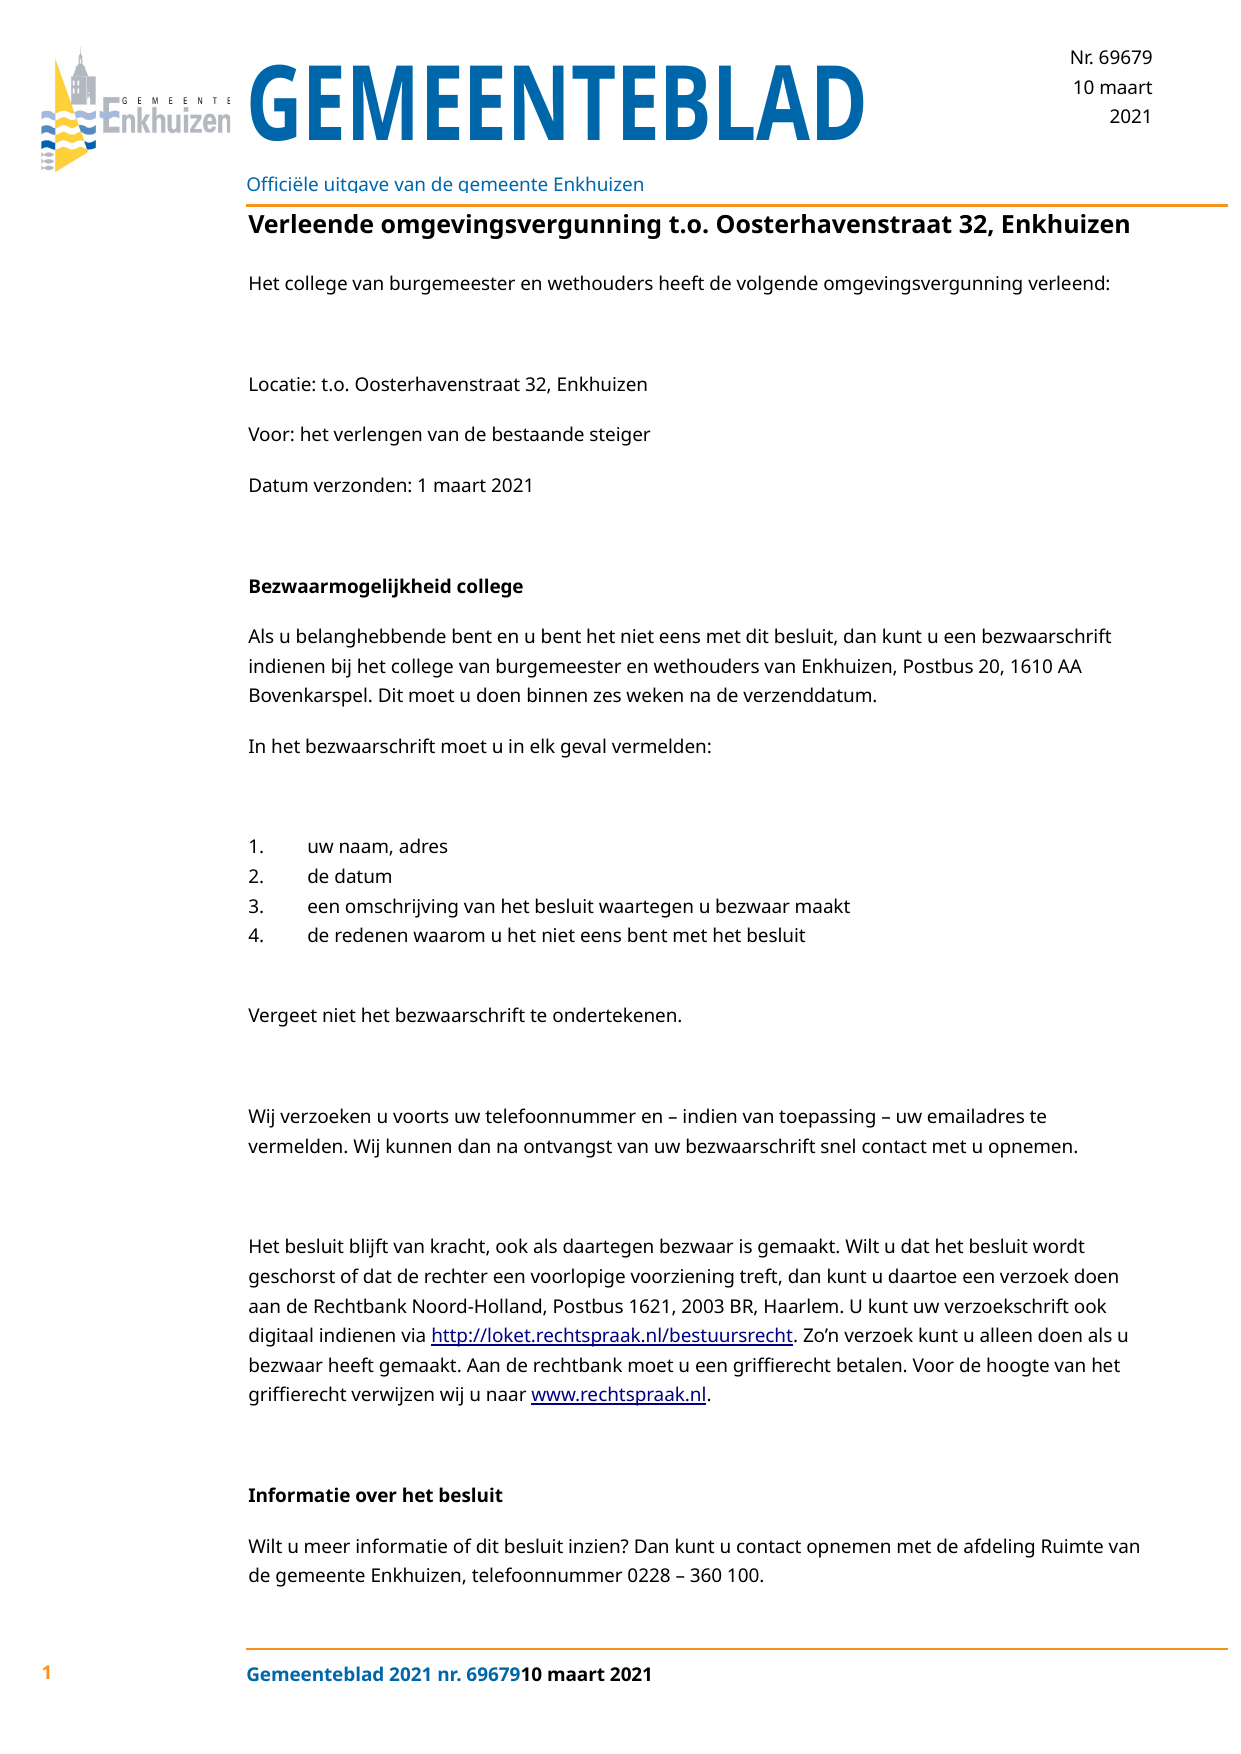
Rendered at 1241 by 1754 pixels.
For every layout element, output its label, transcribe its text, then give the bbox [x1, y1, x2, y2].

list de redenen waarom u het niet eens bent met het besluit [248, 922, 1152, 948]
text Vergeet niet het bezwaarschrift te ondertekenen. [248, 1002, 1152, 1028]
text Als u belanghebbende bent en u bent het niet eens met dit besluit, dan kunt u een bezwaarschrift indienen bij het college van burgemeester en wethouders van Enkhuizen, Postbus 20, 1610 AA Bovenkarspel. Dit moet u doen binnen zes weken na de verzenddatum. [248, 623, 1152, 708]
text Informatie over het besluit [248, 1482, 1152, 1508]
list de datum [248, 863, 1152, 889]
list uw naam, adres [248, 834, 1152, 859]
picture [41, 47, 231, 172]
text Datum verzonden: 1 maart 2021 [248, 472, 1152, 498]
text Verleende omgevingsvergunning t.o. Oosterhavenstraat 32, Enkhuizen [248, 207, 1152, 241]
text Voor: het verlengen van de bestaande steiger [248, 422, 1152, 447]
text Bezwaarmogelijkheid college [248, 573, 1152, 598]
text Locatie: t.o. Oosterhavenstraat 32, Enkhuizen [248, 371, 1152, 397]
text In het bezwaarschrift moet u in elk geval vermelden: [248, 733, 1152, 758]
list een omschrijving van het besluit waartegen u bezwaar maakt [248, 893, 1152, 918]
text Het college van burgemeester en wethouders heeft de volgende omgevingsvergunning verleend: [248, 270, 1152, 296]
text Wij verzoeken u voorts uw telefoonnummer en – indien van toepassing – uw emailadres te vermelden. Wij kunnen dan na ontvangst van uw bezwaarschrift snel contact met u opnemen. [248, 1103, 1152, 1158]
text Het besluit blijft van kracht, ook als daartegen bezwaar is gemaakt. Wilt u dat het besluit wordt geschorst of dat de rechter een voorlopige voorziening treft, dan kunt u daartoe een verzoek doen aan de Rechtbank Noord-Holland, Postbus 1621, 2003 BR, Haarlem. U kunt uw verzoekschrift ook digitaal indienen via http://loket.rechtspraak.nl/bestuursrecht. Zo’n verzoek kunt u alleen doen als u bezwaar heeft gemaakt. Aan de rechtbank moet u een griffierecht betalen. Voor de hoogte van het griffierecht verwijzen wij u naar www.rechtspraak.nl. [248, 1234, 1152, 1407]
text Wilt u meer informatie of dit besluit inzien? Dan kunt u contact opnemen met de afdeling Ruimte van de gemeente Enkhuizen, telefoonnummer 0228 – 360 100. [248, 1533, 1152, 1588]
